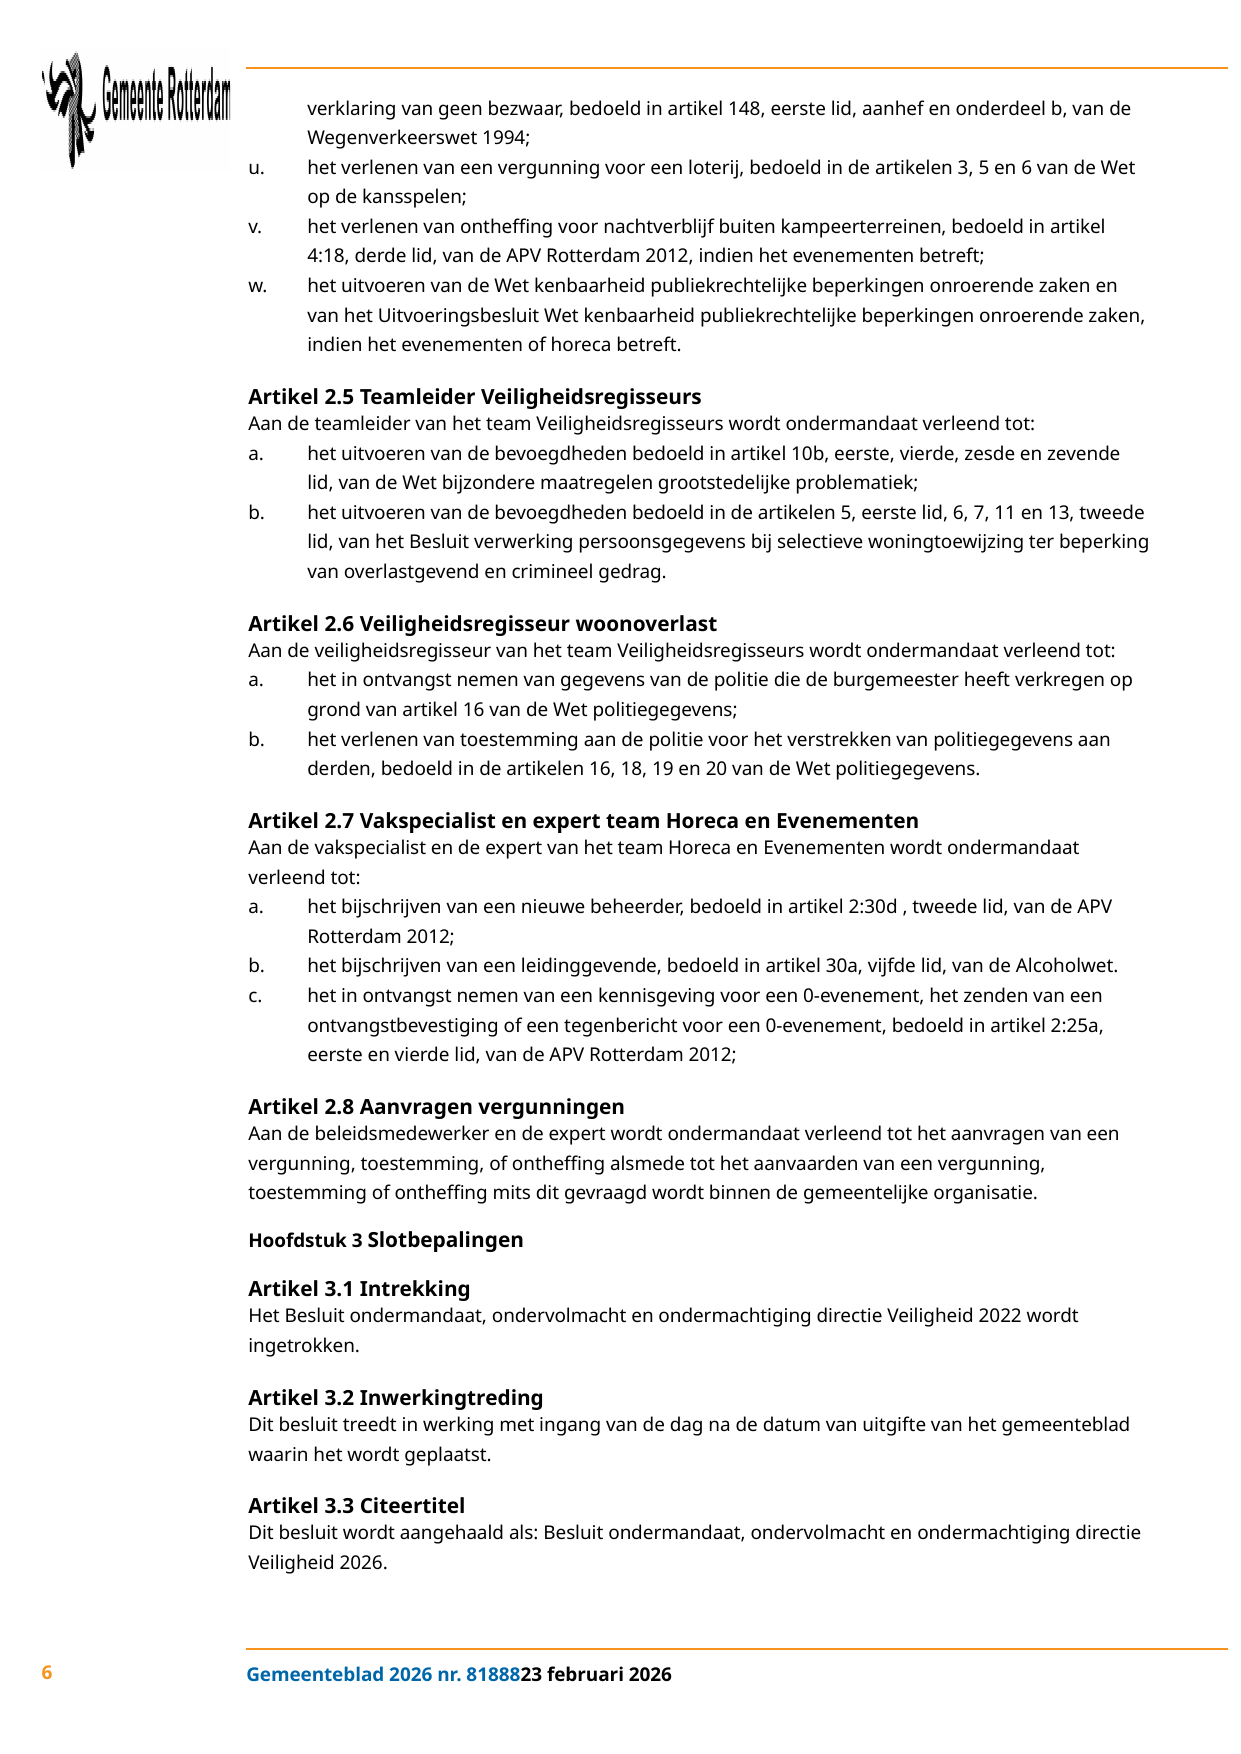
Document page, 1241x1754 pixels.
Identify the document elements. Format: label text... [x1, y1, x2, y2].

text Artikel 2.7 Vakspecialist en expert team Horeca en Evenementen [248, 806, 1152, 834]
list het verlenen van toestemming aan de politie voor het verstrekken van politiegegevens aan derden, bedoeld in de artikelen 16, 18, 19 en 20 van de Wet politiegegevens. [248, 726, 1152, 781]
list het uitvoeren van de bevoegdheden bedoeld in de artikelen 5, eerste lid, 6, 7, 11 en 13, tweede lid, van het Besluit verwerking persoonsgegevens bij selectieve woningtoewijzing ter beperking van overlastgevend en crimineel gedrag. [248, 499, 1152, 584]
text Artikel 2.5 Teamleider Veiligheidsregisseurs [248, 382, 1152, 410]
list het verlenen van ontheffing voor nachtverblijf buiten kampeerterreinen, bedoeld in artikel 4:18, derde lid, van de APV Rotterdam 2012, indien het evenementen betreft; [248, 213, 1152, 268]
text Dit besluit wordt aangehaald als: Besluit ondermandaat, ondervolmacht en ondermachtiging directie Veiligheid 2026. [248, 1519, 1152, 1575]
list het bijschrijven van een leidinggevende, bedoeld in artikel 30a, vijfde lid, van de Alcoholwet. [248, 953, 1152, 978]
text Dit besluit treedt in werking met ingang van de dag na de datum van uitgifte van het gemeenteblad waarin het wordt geplaatst. [248, 1411, 1152, 1466]
list het uitvoeren van de bevoegdheden bedoeld in artikel 10b, eerste, vierde, zesde en zevende lid, van de Wet bijzondere maatregelen grootstedelijke problematiek; [248, 440, 1152, 495]
list verklaring van geen bezwaar, bedoeld in artikel 148, eerste lid, aanhef en onderdeel b, van de Wegenverkeerswet 1994; [248, 95, 1152, 150]
list het verlenen van een vergunning voor een loterij, bedoeld in de artikelen 3, 5 en 6 van de Wet op de kansspelen; [248, 154, 1152, 209]
list het in ontvangst nemen van gegevens van de politie die de burgemeester heeft verkregen op grond van artikel 16 van de Wet politiegegevens; [248, 667, 1152, 722]
text Artikel 3.2 Inwerkingtreding [248, 1383, 1152, 1411]
text Aan de teamleider van het team Veiligheidsregisseurs wordt ondermandaat verleend tot: [248, 410, 1152, 436]
text Aan de vakspecialist en de expert van het team Horeca en Evenementen wordt ondermandaat verleend tot: [248, 834, 1152, 889]
list het uitvoeren van de Wet kenbaarheid publiekrechtelijke beperkingen onroerende zaken en van het Uitvoeringsbesluit Wet kenbaarheid publiekrechtelijke beperkingen onroerende zaken, indien het evenementen of horeca betreft. [248, 272, 1152, 357]
text Artikel 3.3 Citeertitel [248, 1491, 1152, 1519]
text Het Besluit ondermandaat, ondervolmacht en ondermachtiging directie Veiligheid 2022 wordt ingetrokken. [248, 1303, 1152, 1358]
text Artikel 2.6 Veiligheidsregisseur woonoverlast [248, 609, 1152, 637]
list het bijschrijven van een nieuwe beheerder, bedoeld in artikel 2:30d , tweede lid, van de APV Rotterdam 2012; [248, 893, 1152, 949]
picture [41, 47, 231, 172]
text Aan de beleidsmedewerker en de expert wordt ondermandaat verleend tot het aanvragen van een vergunning, toestemming, of ontheffing alsmede tot het aanvaarden van een vergunning, toestemming of ontheffing mits dit gevraagd wordt binnen de gemeentelijke organisatie. [248, 1120, 1152, 1205]
list het in ontvangst nemen van een kennisgeving voor een 0-evenement, het zenden van een ontvangstbevestiging of een tegenbericht voor een 0-evenement, bedoeld in artikel 2:25a, eerste en vierde lid, van de APV Rotterdam 2012; [248, 982, 1152, 1067]
text Hoofdstuk 3 Slotbepalingen [248, 1225, 1152, 1253]
text Artikel 3.1 Intrekking [248, 1274, 1152, 1303]
text Artikel 2.8 Aanvragen vergunningen [248, 1092, 1152, 1120]
text Aan de veiligheidsregisseur van het team Veiligheidsregisseurs wordt ondermandaat verleend tot: [248, 637, 1152, 663]
